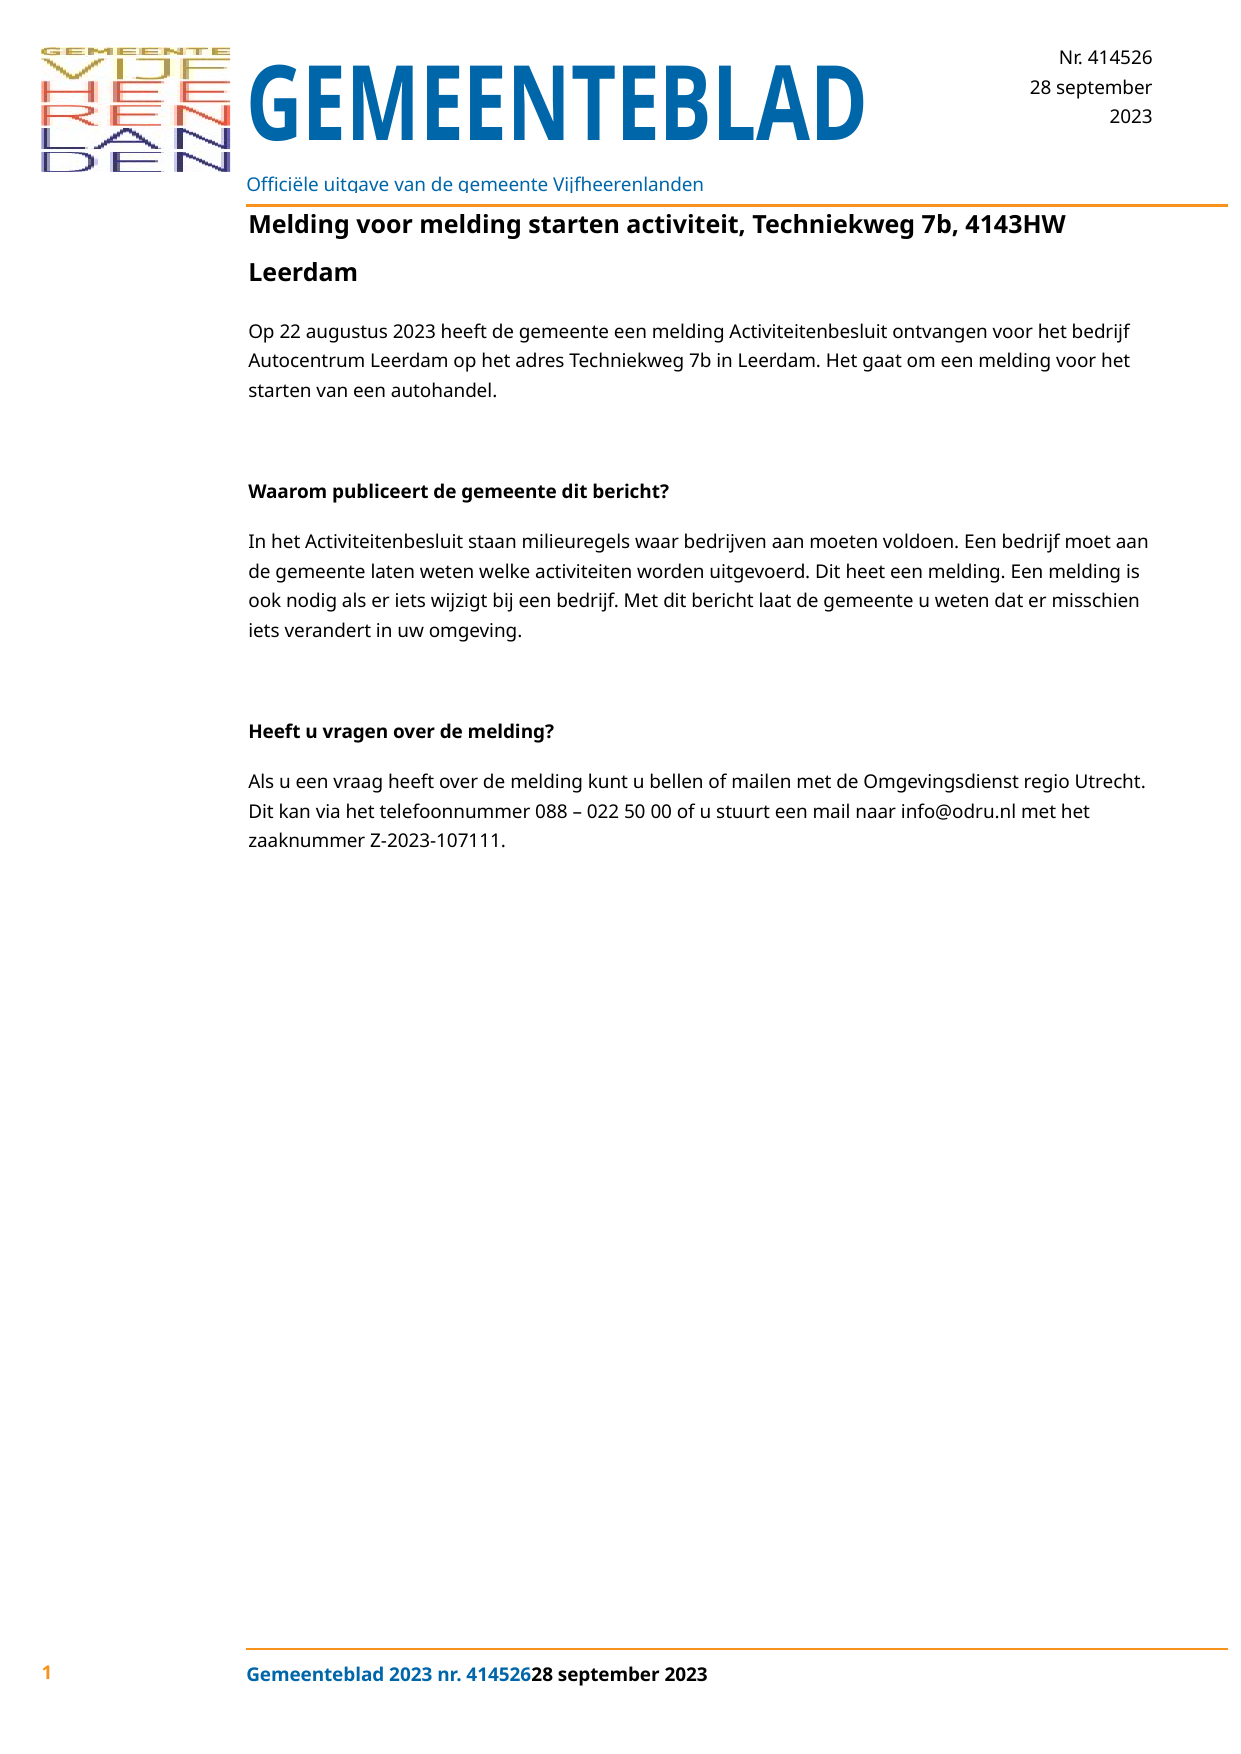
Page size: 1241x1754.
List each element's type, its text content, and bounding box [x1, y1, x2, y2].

text In het Activiteitenbesluit staan milieuregels waar bedrijven aan moeten voldoen. Een bedrijf moet aan de gemeente laten weten welke activiteiten worden uitgevoerd. Dit heet een melding. Een melding is ook nodig als er iets wijzigt bij een bedrijf. Met dit bericht laat de gemeente u weten dat er misschien iets verandert in uw omgeving. [248, 528, 1152, 643]
text Op 22 augustus 2023 heeft de gemeente een melding Activiteitenbesluit ontvangen voor het bedrijf Autocentrum Leerdam op het adres Techniekweg 7b in Leerdam. Het gaat om een melding voor het starten van een autohandel. [248, 318, 1152, 403]
text Als u een vraag heeft over de melding kunt u bellen of mailen met de Omgevingsdienst regio Utrecht. Dit kan via het telefoonnummer 088 – 022 50 00 of u stuurt een mail naar info@odru.nl met het zaaknummer Z-2023-107111. [248, 768, 1152, 853]
text Waarom publiceert de gemeente dit bericht? [248, 478, 1152, 504]
picture [41, 47, 231, 172]
text Heeft u vragen over de melding? [248, 718, 1152, 744]
text Melding voor melding starten activiteit, Techniekweg 7b, 4143HW Leerdam [248, 207, 1152, 288]
